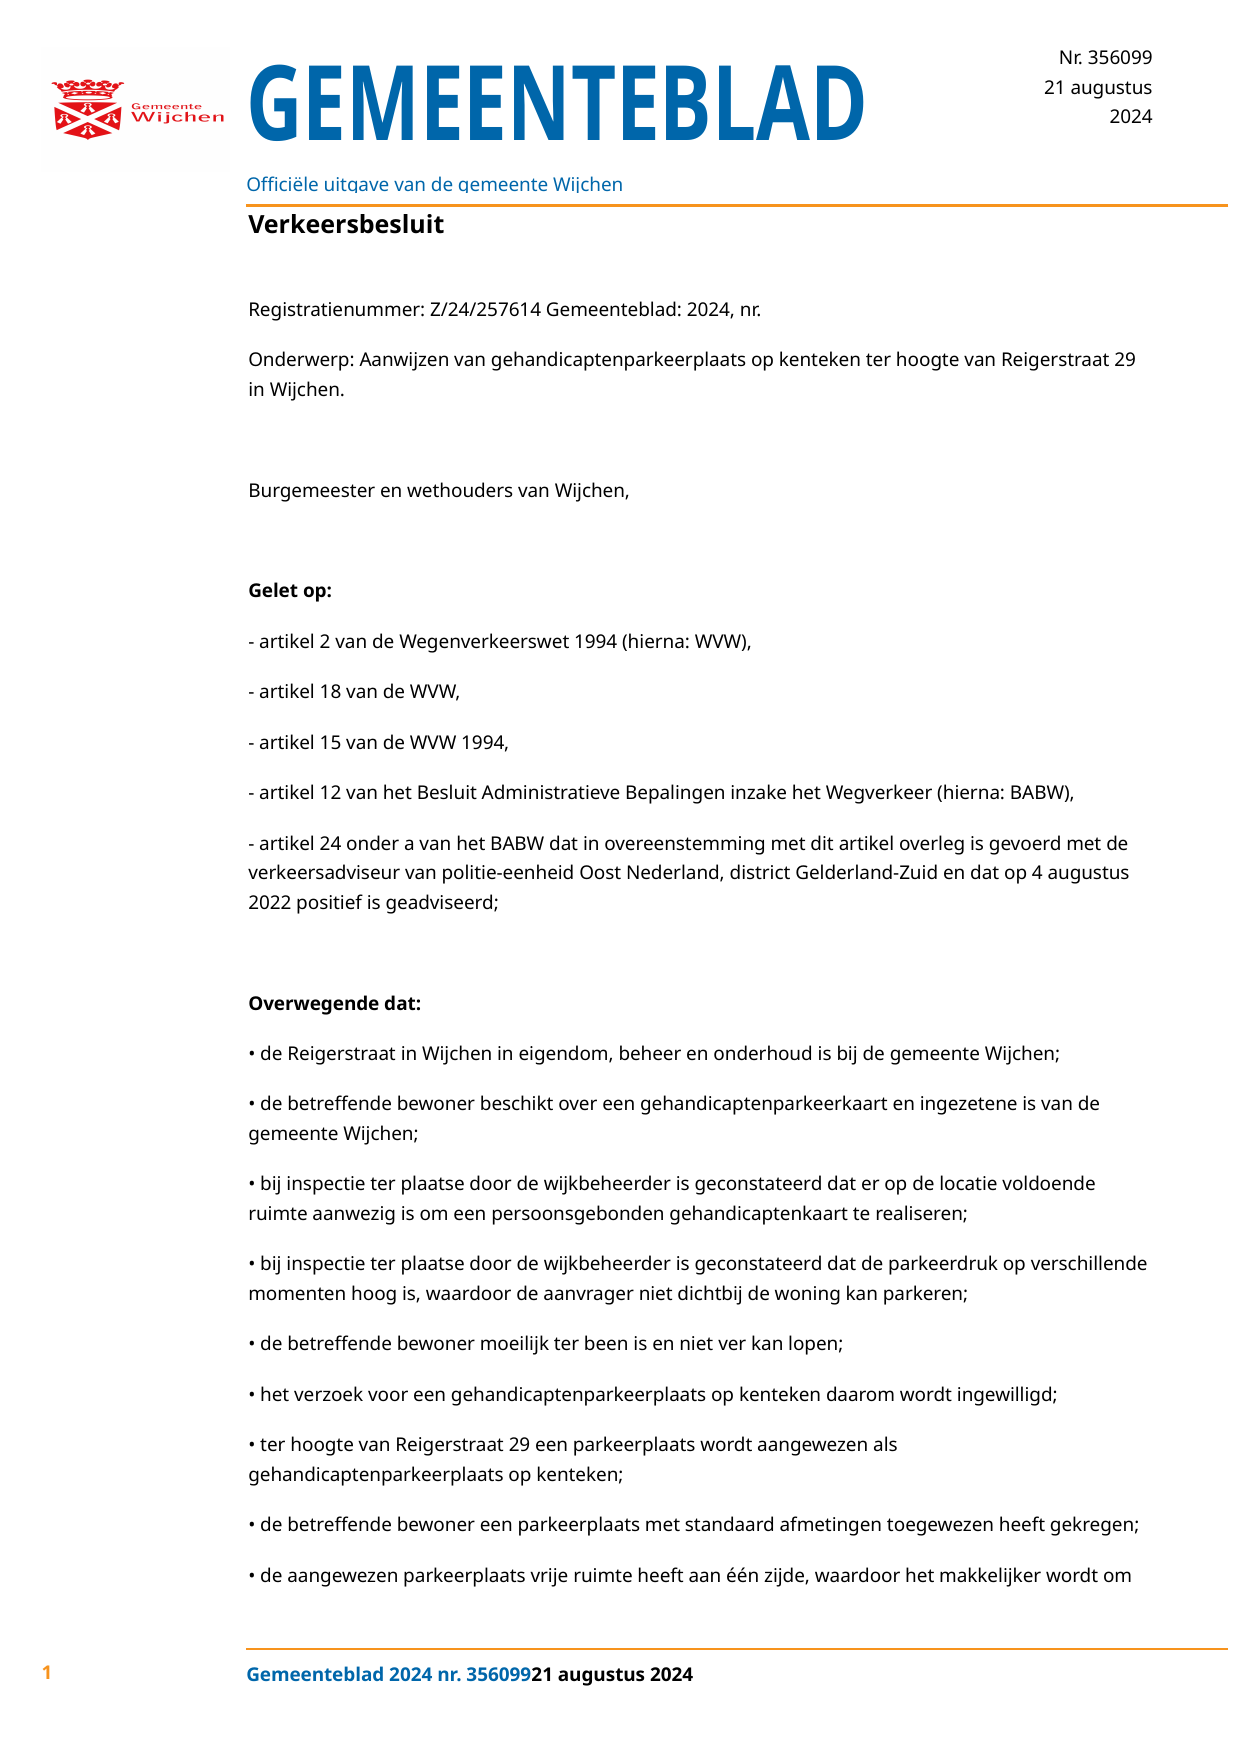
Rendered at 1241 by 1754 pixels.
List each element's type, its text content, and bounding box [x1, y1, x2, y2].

text • de betreffende bewoner beschikt over een gehandicaptenparkeerkaart en ingezetene is van de gemeente Wijchen; [248, 1091, 1152, 1146]
text • ter hoogte van Reigerstraat 29 een parkeerplaats wordt aangewezen als gehandicaptenparkeerplaats op kenteken; [248, 1431, 1152, 1487]
text Registratienummer: Z/24/257614 Gemeenteblad: 2024, nr. [248, 296, 1152, 322]
text • het verzoek voor een gehandicaptenparkeerplaats op kenteken daarom wordt ingewilligd; [248, 1381, 1152, 1407]
text • de aangewezen parkeerplaats vrije ruimte heeft aan één zijde, waardoor het makkelijker wordt om [248, 1562, 1152, 1588]
text - artikel 15 van de WVW 1994, [248, 729, 1152, 755]
text Gelet op: [248, 578, 1152, 603]
text - artikel 2 van de Wegenverkeerswet 1994 (hierna: WVW), [248, 628, 1152, 654]
text - artikel 24 onder a van het BABW dat in overeenstemming met dit artikel overleg is gevoerd met de verkeersadviseur van politie-eenheid Oost Nederland, district Gelderland-Zuid en dat op 4 augustus 2022 positief is geadviseerd; [248, 830, 1152, 915]
text - artikel 12 van het Besluit Administratieve Bepalingen inzake het Wegverkeer (hierna: BABW), [248, 779, 1152, 805]
text Burgemeester en wethouders van Wijchen, [248, 477, 1152, 503]
text • de betreffende bewoner een parkeerplaats met standaard afmetingen toegewezen heeft gekregen; [248, 1511, 1152, 1537]
text • bij inspectie ter plaatse door de wijkbeheerder is geconstateerd dat er op de locatie voldoende ruimte aanwezig is om een persoonsgebonden gehandicaptenkaart te realiseren; [248, 1171, 1152, 1226]
text • de Reigerstraat in Wijchen in eigendom, beheer en onderhoud is bij de gemeente Wijchen; [248, 1040, 1152, 1066]
text Verkeersbesluit [248, 207, 1152, 241]
text Onderwerp: Aanwijzen van gehandicaptenparkeerplaats op kenteken ter hoogte van Reigerstraat 29 in Wijchen. [248, 346, 1152, 402]
text • bij inspectie ter plaatse door de wijkbeheerder is geconstateerd dat de parkeerdruk op verschillende momenten hoog is, waardoor de aanvrager niet dichtbij de woning kan parkeren; [248, 1251, 1152, 1306]
text Overwegende dat: [248, 990, 1152, 1016]
text • de betreffende bewoner moeilijk ter been is en niet ver kan lopen; [248, 1331, 1152, 1356]
picture [41, 47, 231, 172]
text - artikel 18 van de WVW, [248, 678, 1152, 704]
